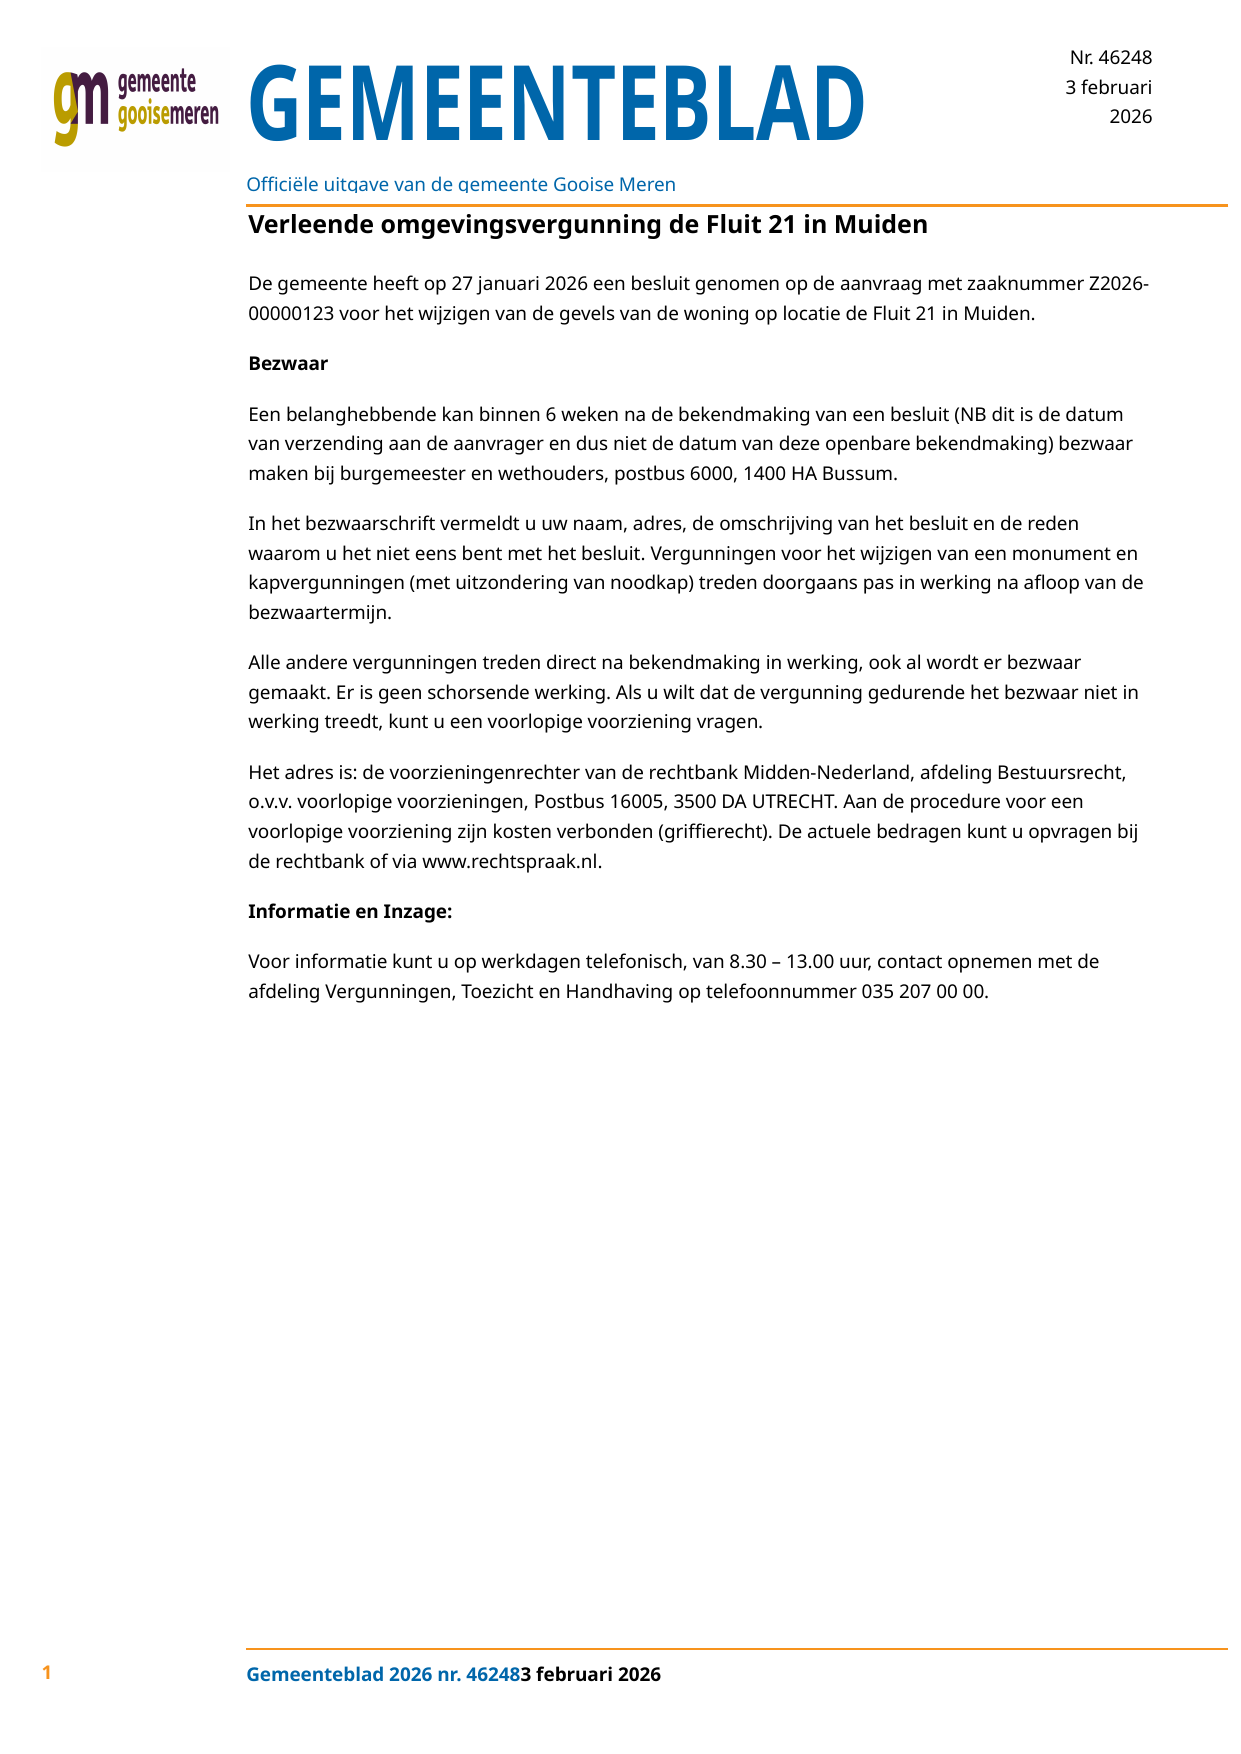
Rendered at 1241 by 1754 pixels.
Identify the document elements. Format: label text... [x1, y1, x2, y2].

text Voor informatie kunt u op werkdagen telefonisch, van 8.30 – 13.00 uur, contact opnemen met de afdeling Vergunningen, Toezicht en Handhaving op telefoonnummer 035 207 00 00. [248, 949, 1152, 1004]
text Verleende omgevingsvergunning de Fluit 21 in Muiden [248, 207, 1152, 241]
text Alle andere vergunningen treden direct na bekendmaking in werking, ook al wordt er bezwaar gemaakt. Er is geen schorsende werking. Als u wilt dat de vergunning gedurende het bezwaar niet in werking treedt, kunt u een voorlopige voorziening vragen. [248, 649, 1152, 734]
text Een belanghebbende kan binnen 6 weken na de bekendmaking van een besluit (NB dit is de datum van verzending aan de aanvrager en dus niet de datum van deze openbare bekendmaking) bezwaar maken bij burgemeester en wethouders, postbus 6000, 1400 HA Bussum. [248, 401, 1152, 486]
text In het bezwaarschrift vermeldt u uw naam, adres, de omschrijving van het besluit en de reden waarom u het niet eens bent met het besluit. Vergunningen voor het wijzigen van een monument en kapvergunningen (met uitzondering van noodkap) treden doorgaans pas in werking na afloop van de bezwaartermijn. [248, 510, 1152, 625]
text Het adres is: de voorzieningenrechter van de rechtbank Midden-Nederland, afdeling Bestuursrecht, o.v.v. voorlopige voorzieningen, Postbus 16005, 3500 DA UTRECHT. Aan de procedure voor een voorlopige voorziening zijn kosten verbonden (griffierecht). De actuele bedragen kunt u opvragen bij de rechtbank of via www.rechtspraak.nl. [248, 759, 1152, 873]
text Bezwaar [248, 350, 1152, 376]
picture [41, 47, 231, 172]
text Informatie en Inzage: [248, 898, 1152, 924]
text De gemeente heeft op 27 januari 2026 een besluit genomen op de aanvraag met zaaknummer Z2026-00000123 voor het wijzigen van de gevels van de woning op locatie de Fluit 21 in Muiden. [248, 270, 1152, 326]
